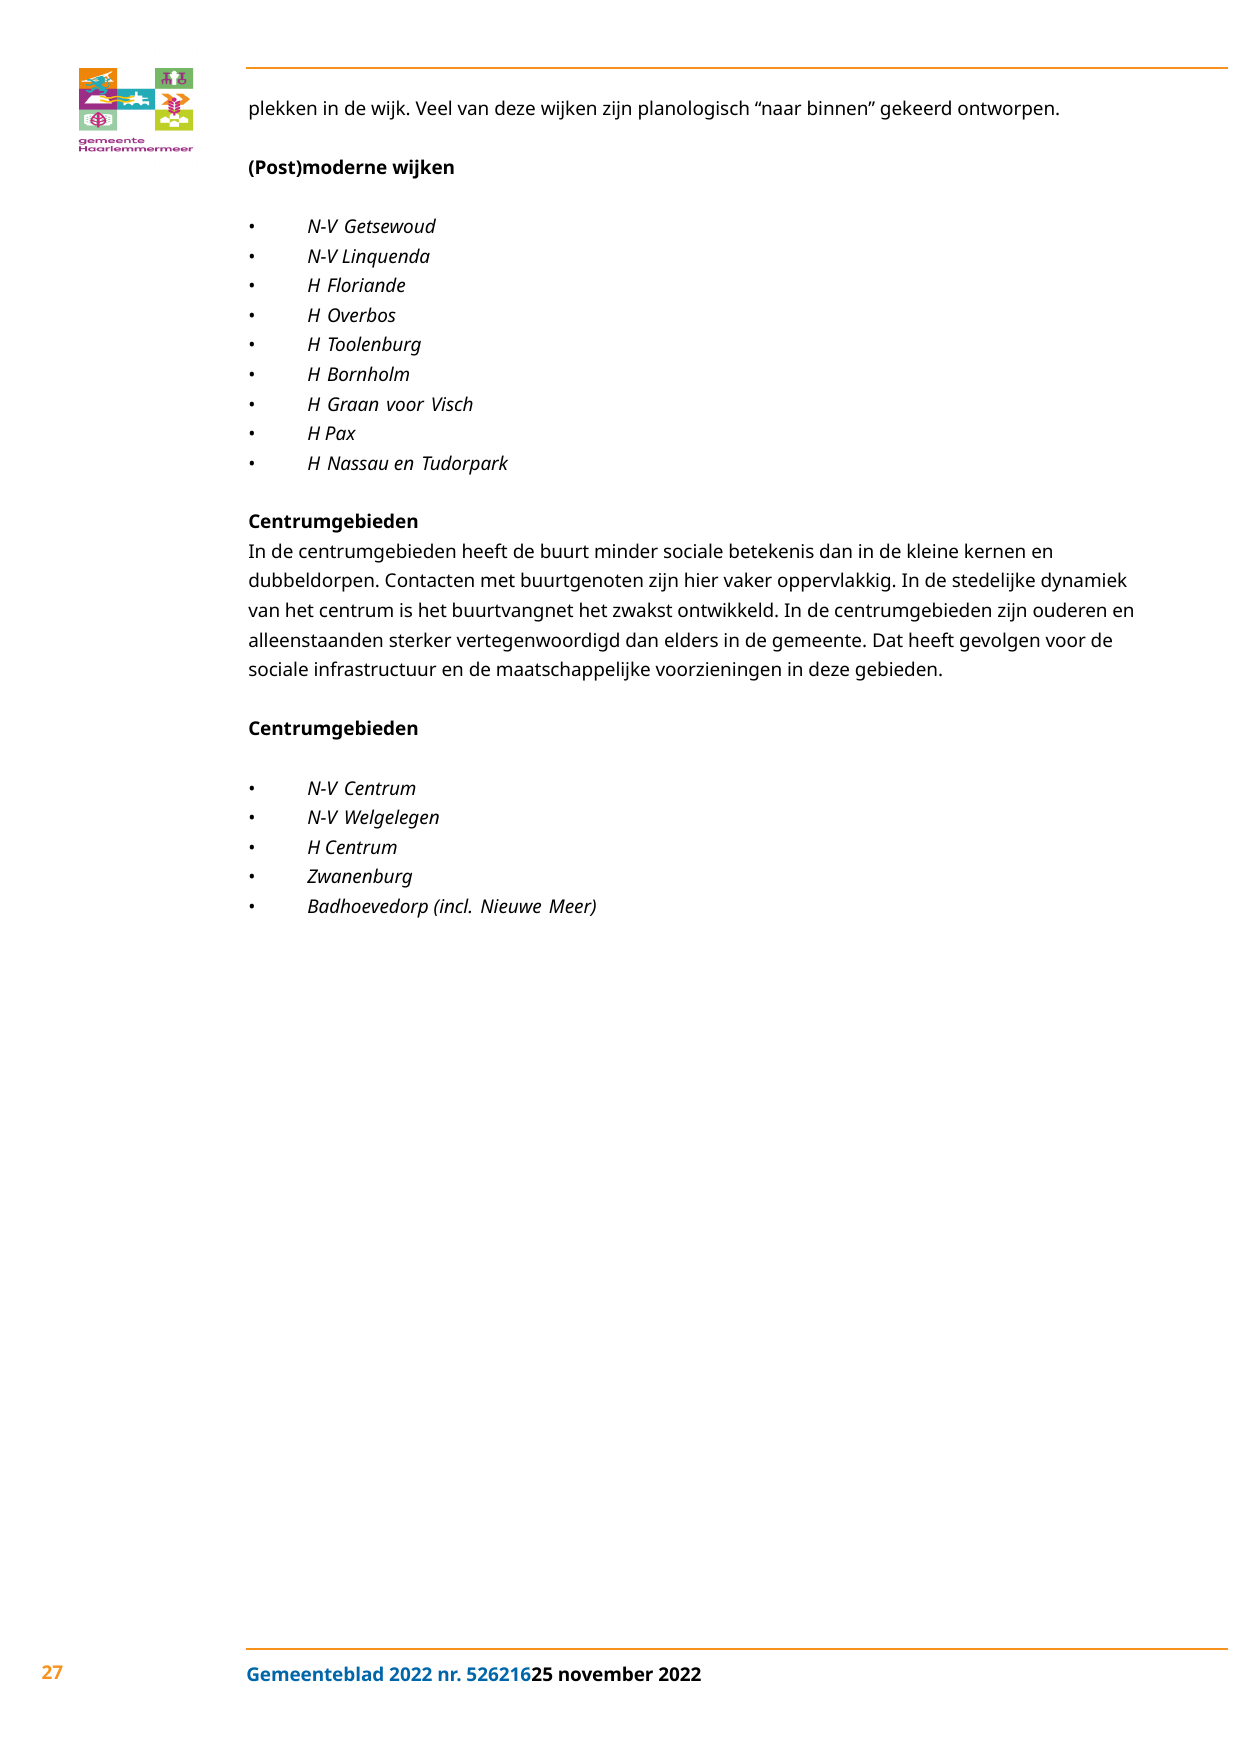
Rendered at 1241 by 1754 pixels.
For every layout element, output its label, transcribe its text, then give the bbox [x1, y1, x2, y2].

text In de centrumgebieden heeft de buurt minder sociale betekenis dan in de kleine kernen en dubbeldorpen. Contacten met buurtgenoten zijn hier vaker oppervlakkig. In de stedelijke dynamiek van het centrum is het buurtvangnet het zwakst ontwikkeld. In de centrumgebieden zijn ouderen en alleenstaanden sterker vertegenwoordigd dan elders in de gemeente. Dat heeft gevolgen voor de sociale infrastructuur en de maatschappelijke voorzieningen in deze gebieden. [248, 538, 1152, 682]
text Centrumgebieden [248, 508, 1152, 534]
text plekken in de wijk. Veel van deze wijken zijn planologisch “naar binnen” gekeerd ontworpen. [248, 95, 1152, 121]
table_header Centrumgebieden N-V Centrum N-V Welgelegen H Centrum Zwanenburg Badhoevedorp (incl. Nieuwe Meer) [248, 716, 1152, 919]
table_header (Post)moderne wijken N-V Getsewoud N-V Linquenda H Floriande H Overbos H Toolenburg H Bornholm H Graan voor Visch H Pax H Nassau en Tudorpark [248, 154, 1152, 476]
picture [41, 47, 231, 172]
